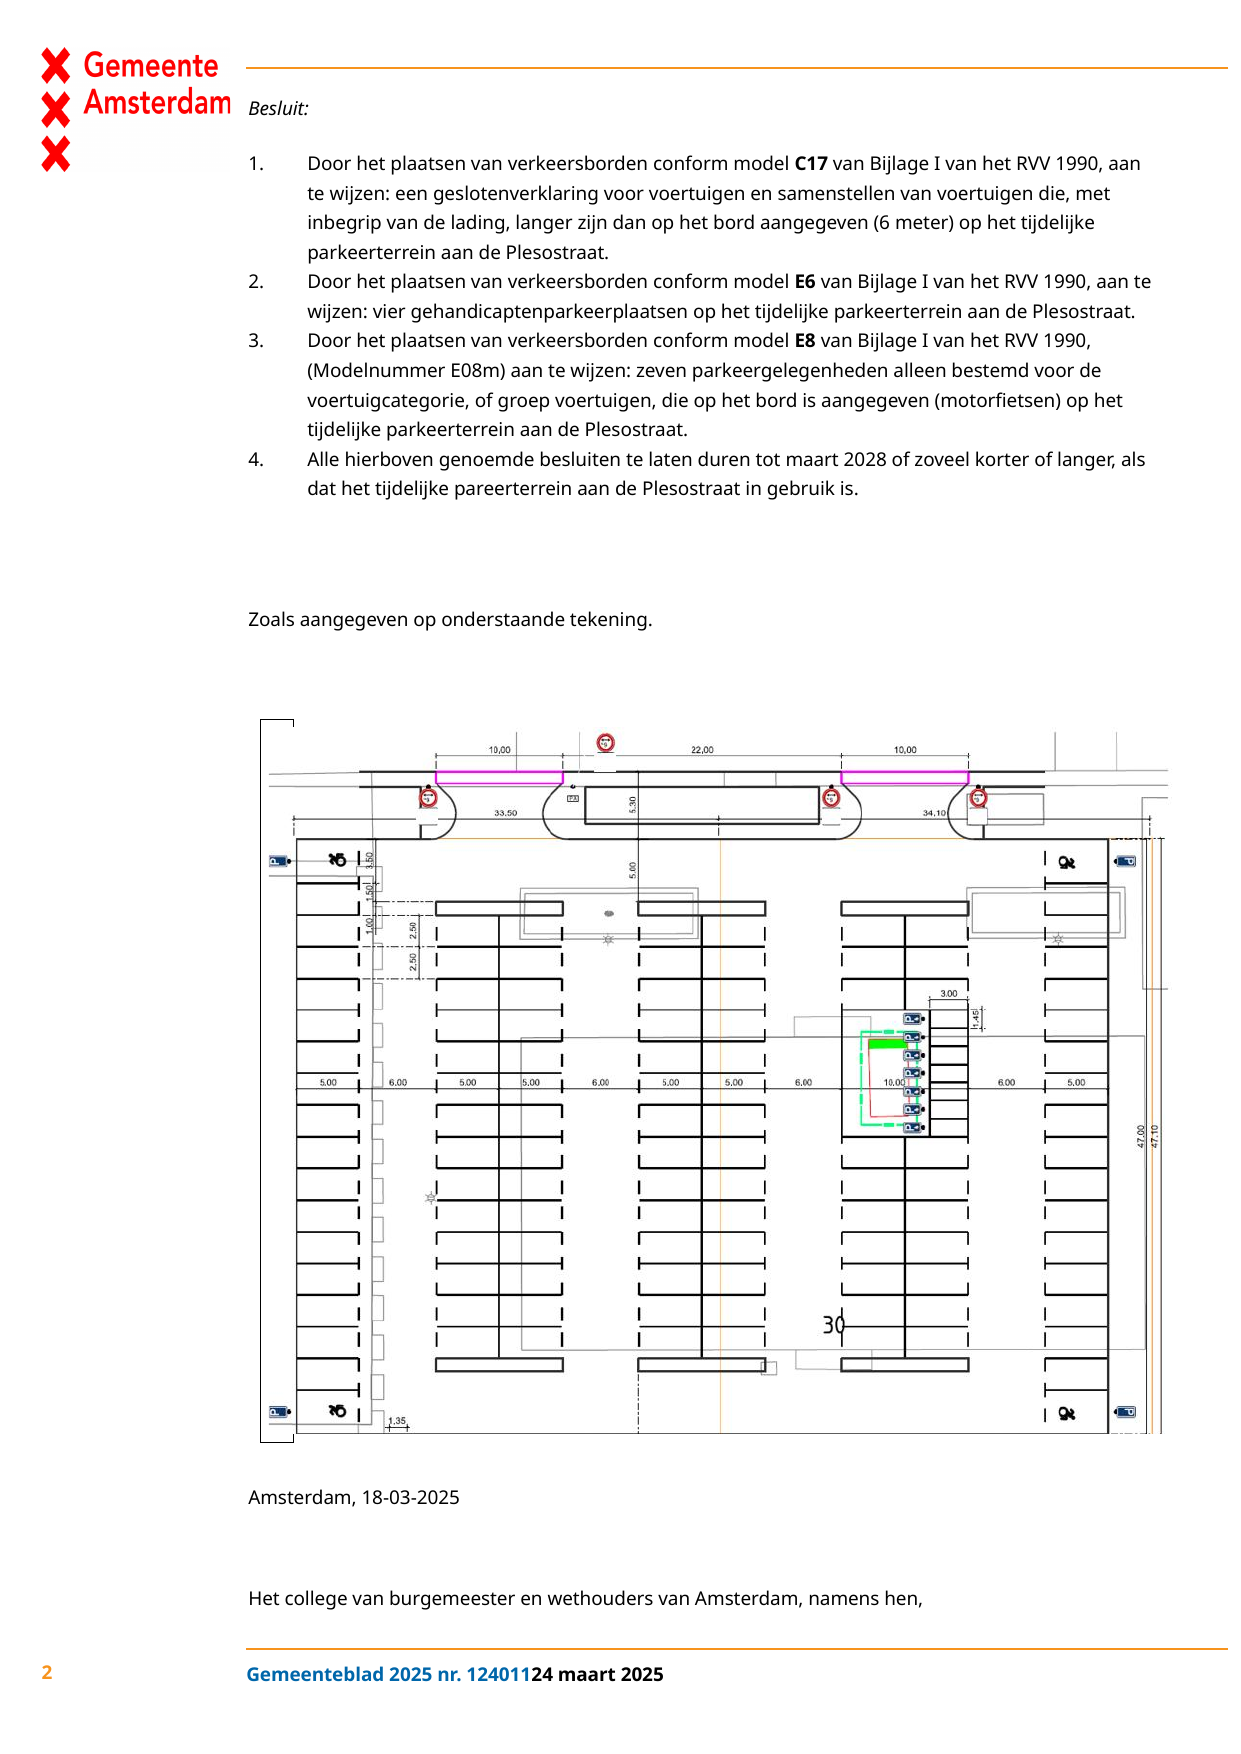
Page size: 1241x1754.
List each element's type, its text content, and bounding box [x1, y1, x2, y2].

text Besluit: [248, 95, 1152, 121]
picture [41, 47, 231, 172]
picture [268, 727, 1173, 1434]
list Door het plaatsen van verkeersborden conform model E8 van Bijlage I van het RVV 1990, (Modelnummer E08m) aan te wijzen: zeven parkeergelegenheden alleen bestemd voor de voertuigcategorie, of groep voertuigen, die op het bord is aangegeven (motorfietsen) op het tijdelijke parkeerterrein aan de Plesostraat. [248, 328, 1152, 442]
text Het college van burgemeester en wethouders van Amsterdam, namens hen, [248, 1585, 1152, 1611]
list Door het plaatsen van verkeersborden conform model C17 van Bijlage I van het RVV 1990, aan te wijzen: een geslotenverklaring voor voertuigen en samenstellen van voertuigen die, met inbegrip van de lading, langer zijn dan op het bord aangegeven (6 meter) op het tijdelijke parkeerterrein aan de Plesostraat. [248, 150, 1152, 264]
list Alle hierboven genoemde besluiten te laten duren tot maart 2028 of zoveel korter of langer, als dat het tijdelijke pareerterrein aan de Plesostraat in gebruik is. [248, 446, 1152, 501]
text Zoals aangegeven op onderstaande tekening. [248, 606, 1152, 632]
text Amsterdam, 18-03-2025 [248, 1484, 1152, 1510]
list Door het plaatsen van verkeersborden conform model E6 van Bijlage I van het RVV 1990, aan te wijzen: vier gehandicaptenparkeerplaatsen op het tijdelijke parkeerterrein aan de Plesostraat. [248, 268, 1152, 324]
